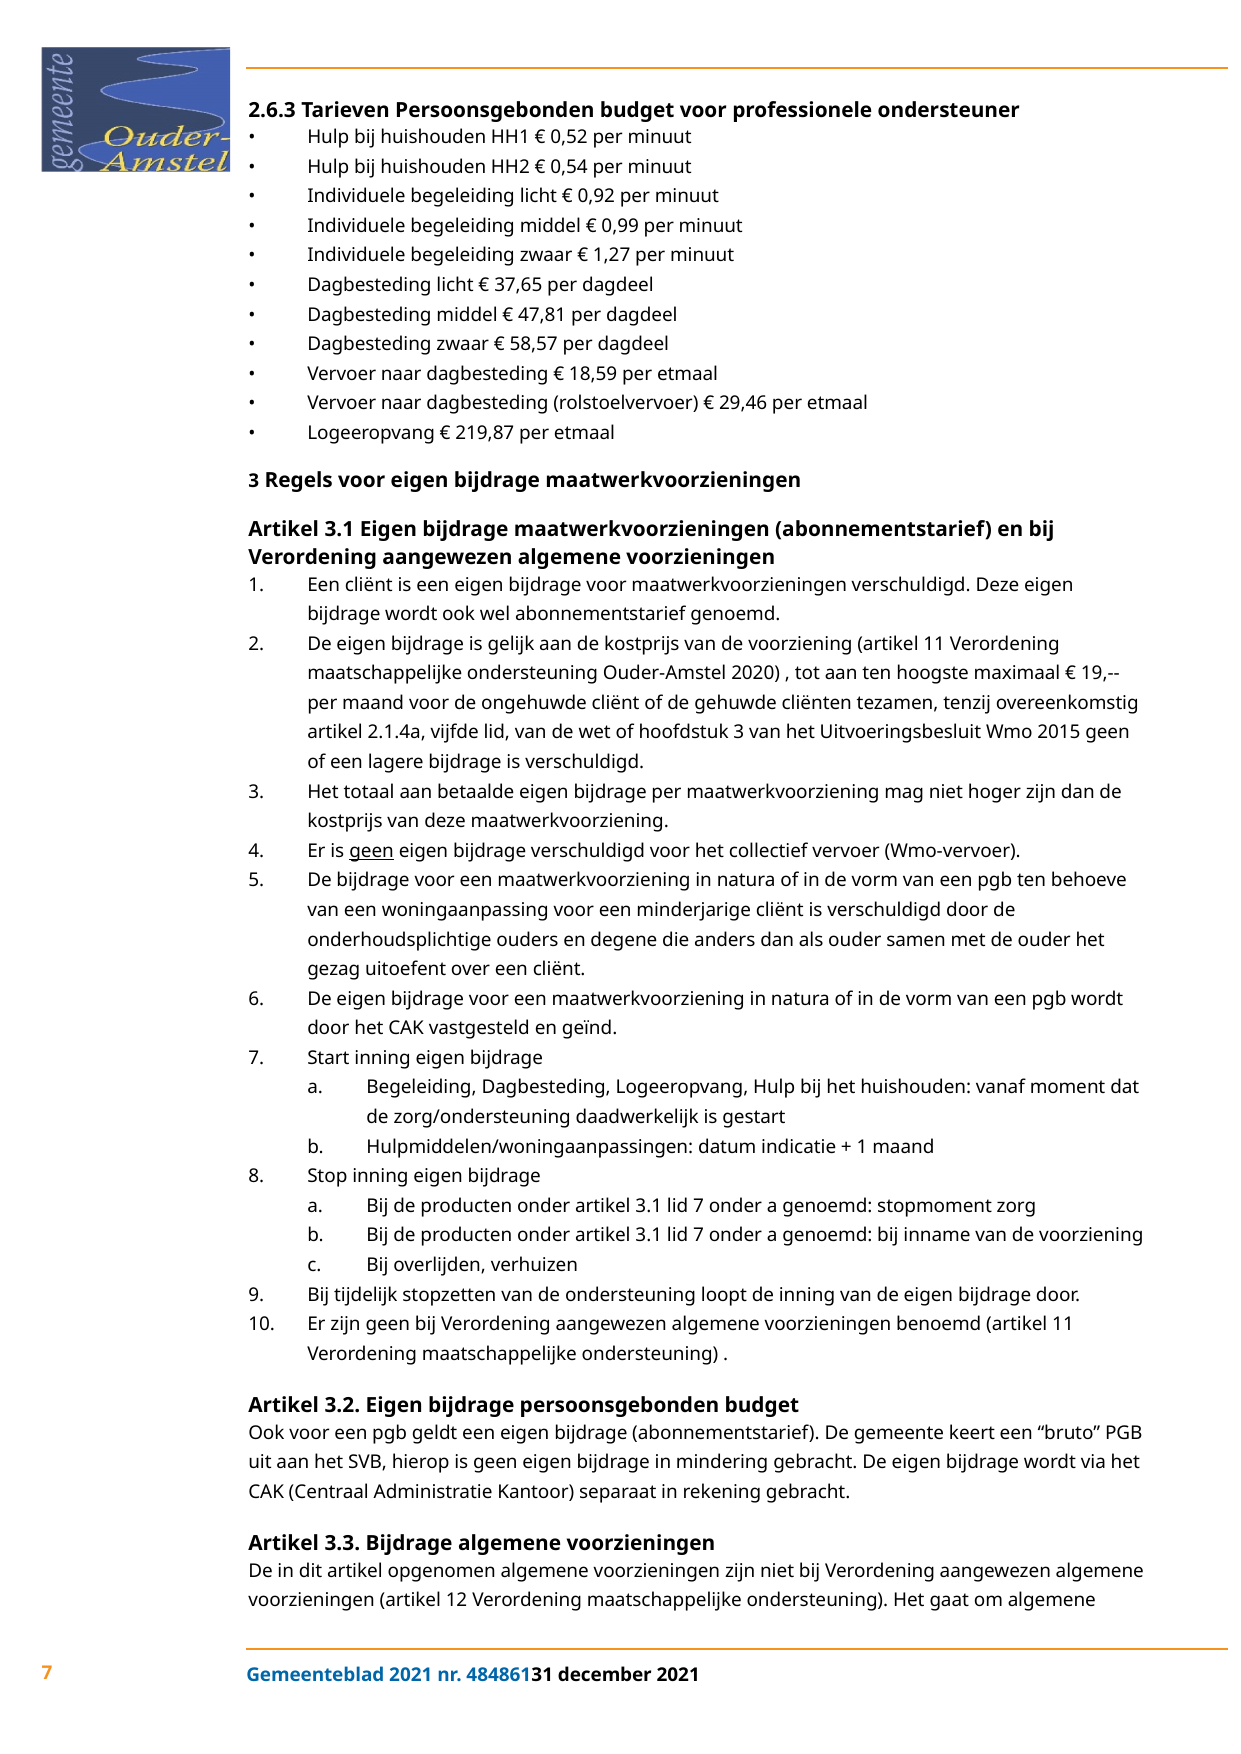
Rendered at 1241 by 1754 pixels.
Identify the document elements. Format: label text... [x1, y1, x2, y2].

list Vervoer naar dagbesteding (rolstoelvervoer) € 29,46 per etmaal [248, 389, 1152, 415]
list Stop inning eigen bijdrage [248, 1162, 1152, 1188]
list Individuele begeleiding licht € 0,92 per minuut [248, 182, 1152, 208]
text Artikel 3.1 Eigen bijdrage maatwerkvoorzieningen (abonnementstarief) en bij Verordening aangewezen algemene voorzieningen [248, 514, 1152, 571]
text Artikel 3.2. Eigen bijdrage persoonsgebonden budget [248, 1390, 1152, 1419]
text De in dit artikel opgenomen algemene voorzieningen zijn niet bij Verordening aangewezen algemene voorzieningen (artikel 12 Verordening maatschappelijke ondersteuning). Het gaat om algemene [248, 1557, 1152, 1612]
list De eigen bijdrage is gelijk aan de kostprijs van de voorziening (artikel 11 Verordening maatschappelijke ondersteuning Ouder-Amstel 2020) , tot aan ten hoogste maximaal € 19,-- per maand voor de ongehuwde cliënt of de gehuwde cliënten tezamen, tenzij overeenkomstig artikel 2.1.4a, vijfde lid, van de wet of hoofdstuk 3 van het Uitvoeringsbesluit Wmo 2015 geen of een lagere bijdrage is verschuldigd. [248, 630, 1152, 774]
list Een cliënt is een eigen bijdrage voor maatwerkvoorzieningen verschuldigd. Deze eigen bijdrage wordt ook wel abonnementstarief genoemd. [248, 571, 1152, 626]
list Hulpmiddelen/woningaanpassingen: datum indicatie + 1 maand [307, 1133, 1152, 1159]
text Ook voor een pgb geldt een eigen bijdrage (abonnementstarief). De gemeente keert een “bruto” PGB uit aan het SVB, hierop is geen eigen bijdrage in mindering gebracht. De eigen bijdrage wordt via het CAK (Centraal Administratie Kantoor) separaat in rekening gebracht. [248, 1419, 1152, 1504]
list Individuele begeleiding middel € 0,99 per minuut [248, 212, 1152, 238]
list Het totaal aan betaalde eigen bijdrage per maatwerkvoorziening mag niet hoger zijn dan de kostprijs van deze maatwerkvoorziening. [248, 778, 1152, 833]
list Dagbesteding licht € 37,65 per dagdeel [248, 271, 1152, 297]
list Vervoer naar dagbesteding € 18,59 per etmaal [248, 360, 1152, 386]
list Er zijn geen bij Verordening aangewezen algemene voorzieningen benoemd (artikel 11 Verordening maatschappelijke ondersteuning) . [248, 1310, 1152, 1366]
list Individuele begeleiding zwaar € 1,27 per minuut [248, 242, 1152, 267]
list Bij de producten onder artikel 3.1 lid 7 onder a genoemd: stopmoment zorg [307, 1192, 1152, 1218]
list Hulp bij huishouden HH2 € 0,54 per minuut [248, 153, 1152, 178]
list Bij de producten onder artikel 3.1 lid 7 onder a genoemd: bij inname van de voorziening [307, 1222, 1152, 1247]
list Start inning eigen bijdrage [248, 1044, 1152, 1070]
list Dagbesteding zwaar € 58,57 per dagdeel [248, 330, 1152, 356]
list Er is geen eigen bijdrage verschuldigd voor het collectief vervoer (Wmo-vervoer). [248, 837, 1152, 863]
text 3 Regels voor eigen bijdrage maatwerkvoorzieningen [248, 465, 1152, 493]
list De eigen bijdrage voor een maatwerkvoorziening in natura of in de vorm van een pgb wordt door het CAK vastgesteld en geïnd. [248, 985, 1152, 1040]
list Bij tijdelijk stopzetten van de ondersteuning loopt de inning van de eigen bijdrage door. [248, 1281, 1152, 1307]
list Bij overlijden, verhuizen [307, 1251, 1152, 1277]
list De bijdrage voor een maatwerkvoorziening in natura of in de vorm van een pgb ten behoeve van een woningaanpassing voor een minderjarige cliënt is verschuldigd door de onderhoudsplichtige ouders en degene die anders dan als ouder samen met de ouder het gezag uitoefent over een cliënt. [248, 867, 1152, 981]
list Hulp bij huishouden HH1 € 0,52 per minuut [248, 123, 1152, 149]
text 2.6.3 Tarieven Persoonsgebonden budget voor professionele ondersteuner [248, 95, 1152, 123]
list Begeleiding, Dagbesteding, Logeeropvang, Hulp bij het huishouden: vanaf moment dat de zorg/ondersteuning daadwerkelijk is gestart [307, 1074, 1152, 1129]
picture [41, 47, 231, 172]
text Artikel 3.3. Bijdrage algemene voorzieningen [248, 1528, 1152, 1557]
list Logeeropvang € 219,87 per etmaal [248, 419, 1152, 445]
list Dagbesteding middel € 47,81 per dagdeel [248, 301, 1152, 326]
